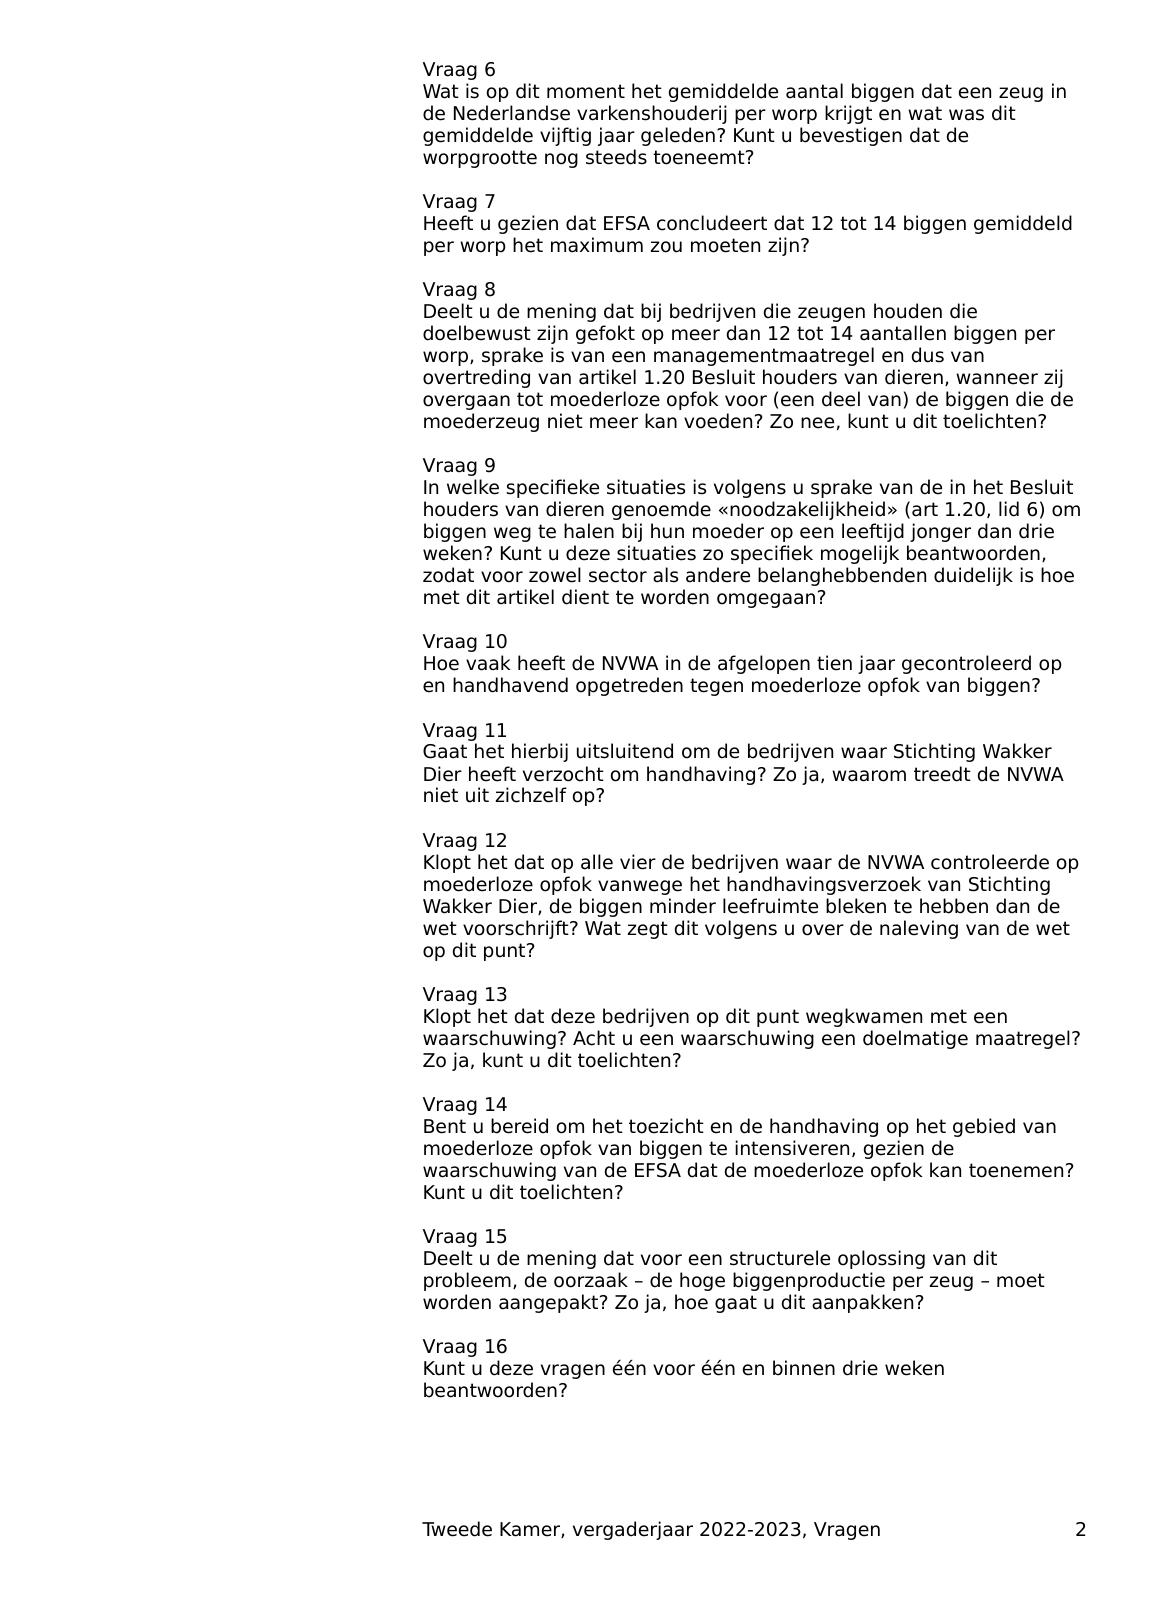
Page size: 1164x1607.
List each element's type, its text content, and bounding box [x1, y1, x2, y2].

text Wat is op dit moment het gemiddelde aantal biggen dat een zeug in de Nederlandse varkenshouderij per worp krijgt en wat was dit gemiddelde vijftig jaar geleden? Kunt u bevestigen dat de worpgrootte nog steeds toeneemt? [422, 81, 1087, 169]
text Klopt het dat deze bedrijven op dit punt wegkwamen met een waarschuwing? Acht u een waarschuwing een doelmatige maatregel? Zo ja, kunt u dit toelichten? [422, 1006, 1087, 1072]
text Deelt u de mening dat bij bedrijven die zeugen houden die doelbewust zijn gefokt op meer dan 12 tot 14 aantallen biggen per worp, sprake is van een managementmaatregel en dus van overtreding van artikel 1.20 Besluit houders van dieren, wanneer zij overgaan tot moederloze opfok voor (een deel van) de biggen die de moederzeug niet meer kan voeden? Zo nee, kunt u dit toelichten? [422, 301, 1087, 433]
text Vraag 6 [422, 59, 1087, 81]
text Gaat het hierbij uitsluitend om de bedrijven waar Stichting Wakker Dier heeft verzocht om handhaving? Zo ja, waarom treedt de NVWA niet uit zichzelf op? [422, 741, 1087, 807]
text Heeft u gezien dat EFSA concludeert dat 12 tot 14 biggen gemiddeld per worp het maximum zou moeten zijn? [422, 213, 1087, 257]
text Vraag 16 [422, 1336, 1087, 1358]
text Hoe vaak heeft de NVWA in de afgelopen tien jaar gecontroleerd op en handhavend opgetreden tegen moederloze opfok van biggen? [422, 653, 1087, 697]
text Vraag 14 [422, 1094, 1087, 1116]
text Vraag 13 [422, 984, 1087, 1006]
text Bent u bereid om het toezicht en de handhaving op het gebied van moederloze opfok van biggen te intensiveren, gezien de waarschuwing van de EFSA dat de moederloze opfok kan toenemen? Kunt u dit toelichten? [422, 1116, 1087, 1204]
text Vraag 9 [422, 455, 1087, 477]
text Klopt het dat op alle vier de bedrijven waar de NVWA controleerde op moederloze opfok vanwege het handhavingsverzoek van Stichting Wakker Dier, de biggen minder leefruimte bleken te hebben dan de wet voorschrijft? Wat zegt dit volgens u over de naleving van de wet op dit punt? [422, 852, 1087, 961]
text Vraag 11 [422, 719, 1087, 741]
text Deelt u de mening dat voor een structurele oplossing van dit probleem, de oorzaak – de hoge biggenproductie per zeug – moet worden aangepakt? Zo ja, hoe gaat u dit aanpakken? [422, 1248, 1087, 1314]
text Vraag 10 [422, 631, 1087, 653]
text Vraag 12 [422, 829, 1087, 852]
text Vraag 15 [422, 1226, 1087, 1248]
text Vraag 7 [422, 191, 1087, 213]
text Kunt u deze vragen één voor één en binnen drie weken beantwoorden? [422, 1358, 1087, 1402]
text Vraag 8 [422, 279, 1087, 301]
text In welke specifieke situaties is volgens u sprake van de in het Besluit houders van dieren genoemde «noodzakelijkheid» (art 1.20, lid 6) om biggen weg te halen bij hun moeder op een leeftijd jonger dan drie weken? Kunt u deze situaties zo specifiek mogelijk beantwoorden, zodat voor zowel sector als andere belanghebbenden duidelijk is hoe met dit artikel dient te worden omgegaan? [422, 477, 1087, 609]
